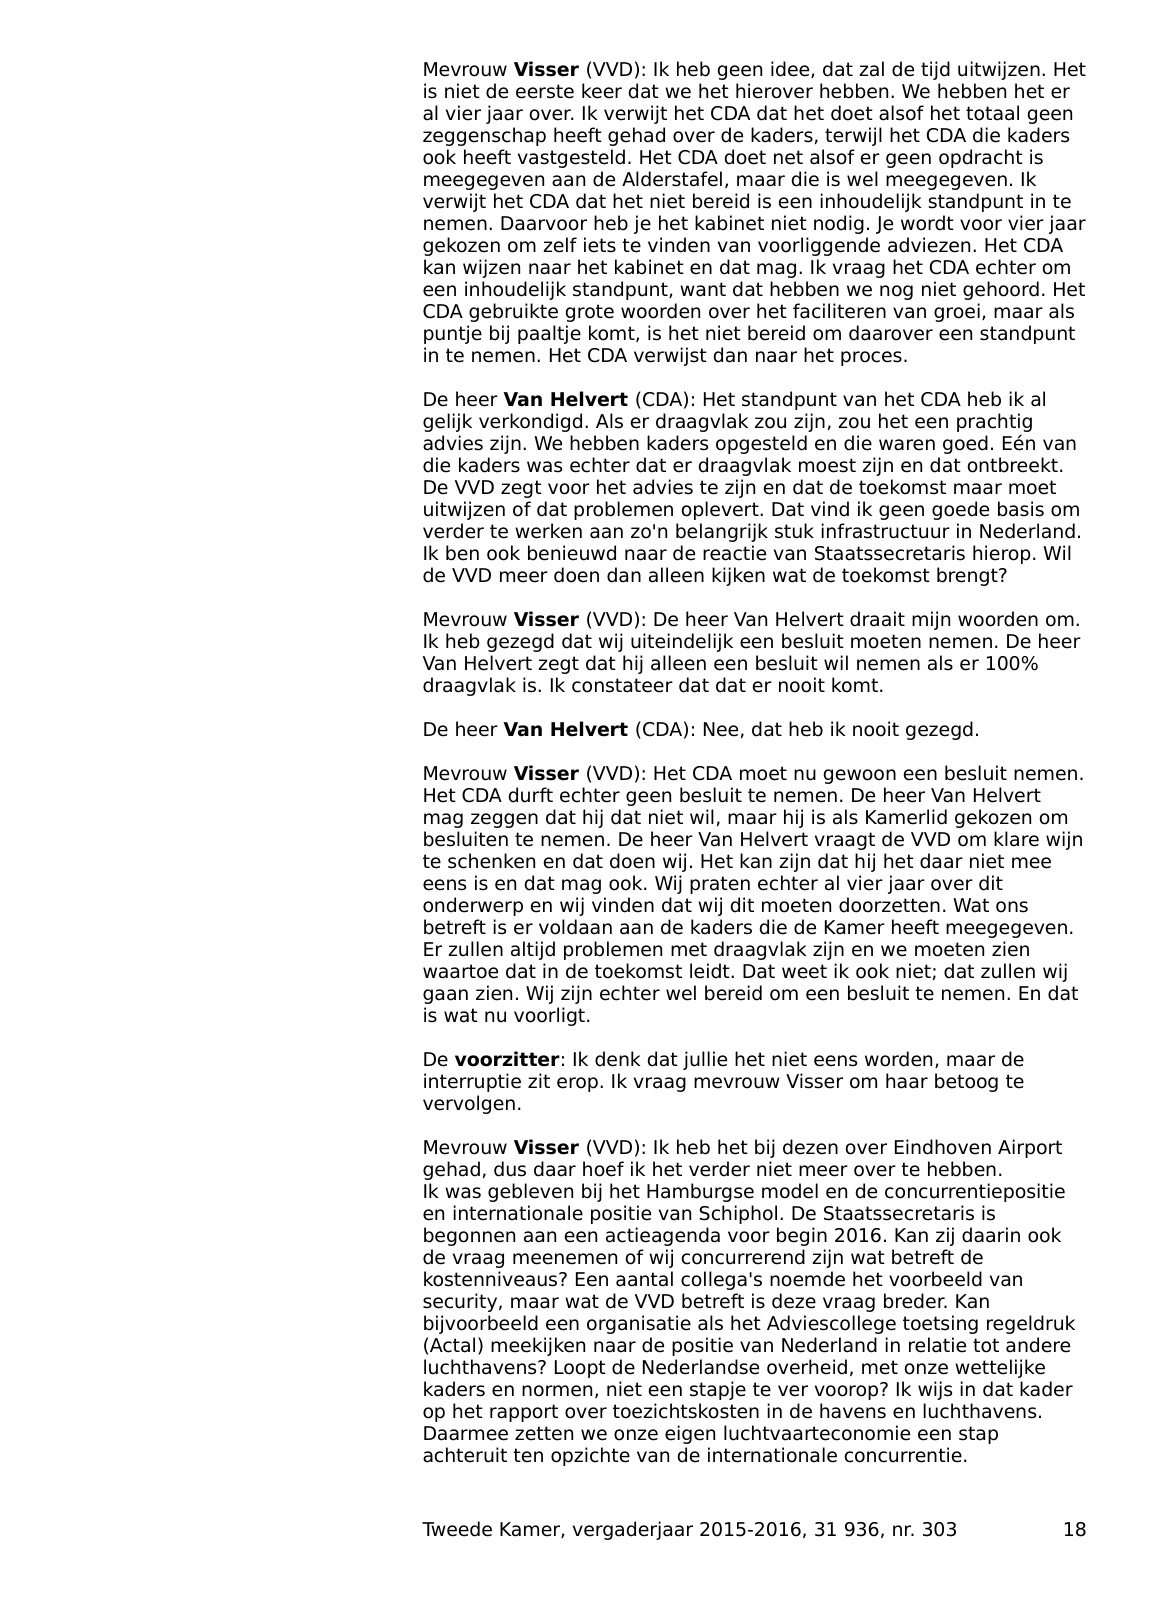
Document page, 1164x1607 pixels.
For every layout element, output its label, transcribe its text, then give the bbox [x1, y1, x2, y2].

text Mevrouw Visser (VVD): De heer Van Helvert draait mijn woorden om. Ik heb gezegd dat wij uiteindelijk een besluit moeten nemen. De heer Van Helvert zegt dat hij alleen een besluit wil nemen als er 100% draagvlak is. Ik constateer dat dat er nooit komt. [422, 609, 1087, 697]
text Mevrouw Visser (VVD): Ik heb het bij dezen over Eindhoven Airport gehad, dus daar hoef ik het verder niet meer over te hebben. [422, 1137, 1087, 1181]
text Ik was gebleven bij het Hamburgse model en de concurrentiepositie en internationale positie van Schiphol. De Staatssecretaris is begonnen aan een actieagenda voor begin 2016. Kan zij daarin ook de vraag meenemen of wij concurrerend zijn wat betreft de kostenniveaus? Een aantal collega's noemde het voorbeeld van security, maar wat de VVD betreft is deze vraag breder. Kan bijvoorbeeld een organisatie als het Adviescollege toetsing regeldruk (Actal) meekijken naar de positie van Nederland in relatie tot andere luchthavens? Loopt de Nederlandse overheid, met onze wettelijke kaders en normen, niet een stapje te ver voorop? Ik wijs in dat kader op het rapport over toezichtskosten in de havens en luchthavens. Daarmee zetten we onze eigen luchtvaarteconomie een stap achteruit ten opzichte van de internationale concurrentie. [422, 1181, 1087, 1467]
text De heer Van Helvert (CDA): Het standpunt van het CDA heb ik al gelijk verkondigd. Als er draagvlak zou zijn, zou het een prachtig advies zijn. We hebben kaders opgesteld en die waren goed. Eén van die kaders was echter dat er draagvlak moest zijn en dat ontbreekt. De VVD zegt voor het advies te zijn en dat de toekomst maar moet uitwijzen of dat problemen oplevert. Dat vind ik geen goede basis om verder te werken aan zo'n belangrijk stuk infrastructuur in Nederland. Ik ben ook benieuwd naar de reactie van Staatssecretaris hierop. Wil de VVD meer doen dan alleen kijken wat de toekomst brengt? [422, 389, 1087, 587]
text De voorzitter: Ik denk dat jullie het niet eens worden, maar de interruptie zit erop. Ik vraag mevrouw Visser om haar betoog te vervolgen. [422, 1049, 1087, 1115]
text Mevrouw Visser (VVD): Het CDA moet nu gewoon een besluit nemen. Het CDA durft echter geen besluit te nemen. De heer Van Helvert mag zeggen dat hij dat niet wil, maar hij is als Kamerlid gekozen om besluiten te nemen. De heer Van Helvert vraagt de VVD om klare wijn te schenken en dat doen wij. Het kan zijn dat hij het daar niet mee eens is en dat mag ook. Wij praten echter al vier jaar over dit onderwerp en wij vinden dat wij dit moeten doorzetten. Wat ons betreft is er voldaan aan de kaders die de Kamer heeft meegegeven. Er zullen altijd problemen met draagvlak zijn en we moeten zien waartoe dat in de toekomst leidt. Dat weet ik ook niet; dat zullen wij gaan zien. Wij zijn echter wel bereid om een besluit te nemen. En dat is wat nu voorligt. [422, 763, 1087, 1027]
text Mevrouw Visser (VVD): Ik heb geen idee, dat zal de tijd uitwijzen. Het is niet de eerste keer dat we het hierover hebben. We hebben het er al vier jaar over. Ik verwijt het CDA dat het doet alsof het totaal geen zeggenschap heeft gehad over de kaders, terwijl het CDA die kaders ook heeft vastgesteld. Het CDA doet net alsof er geen opdracht is meegegeven aan de Alderstafel, maar die is wel meegegeven. Ik verwijt het CDA dat het niet bereid is een inhoudelijk standpunt in te nemen. Daarvoor heb je het kabinet niet nodig. Je wordt voor vier jaar gekozen om zelf iets te vinden van voorliggende adviezen. Het CDA kan wijzen naar het kabinet en dat mag. Ik vraag het CDA echter om een inhoudelijk standpunt, want dat hebben we nog niet gehoord. Het CDA gebruikte grote woorden over het faciliteren van groei, maar als puntje bij paaltje komt, is het niet bereid om daarover een standpunt in te nemen. Het CDA verwijst dan naar het proces. [422, 59, 1087, 367]
text De heer Van Helvert (CDA): Nee, dat heb ik nooit gezegd. [422, 719, 1087, 741]
